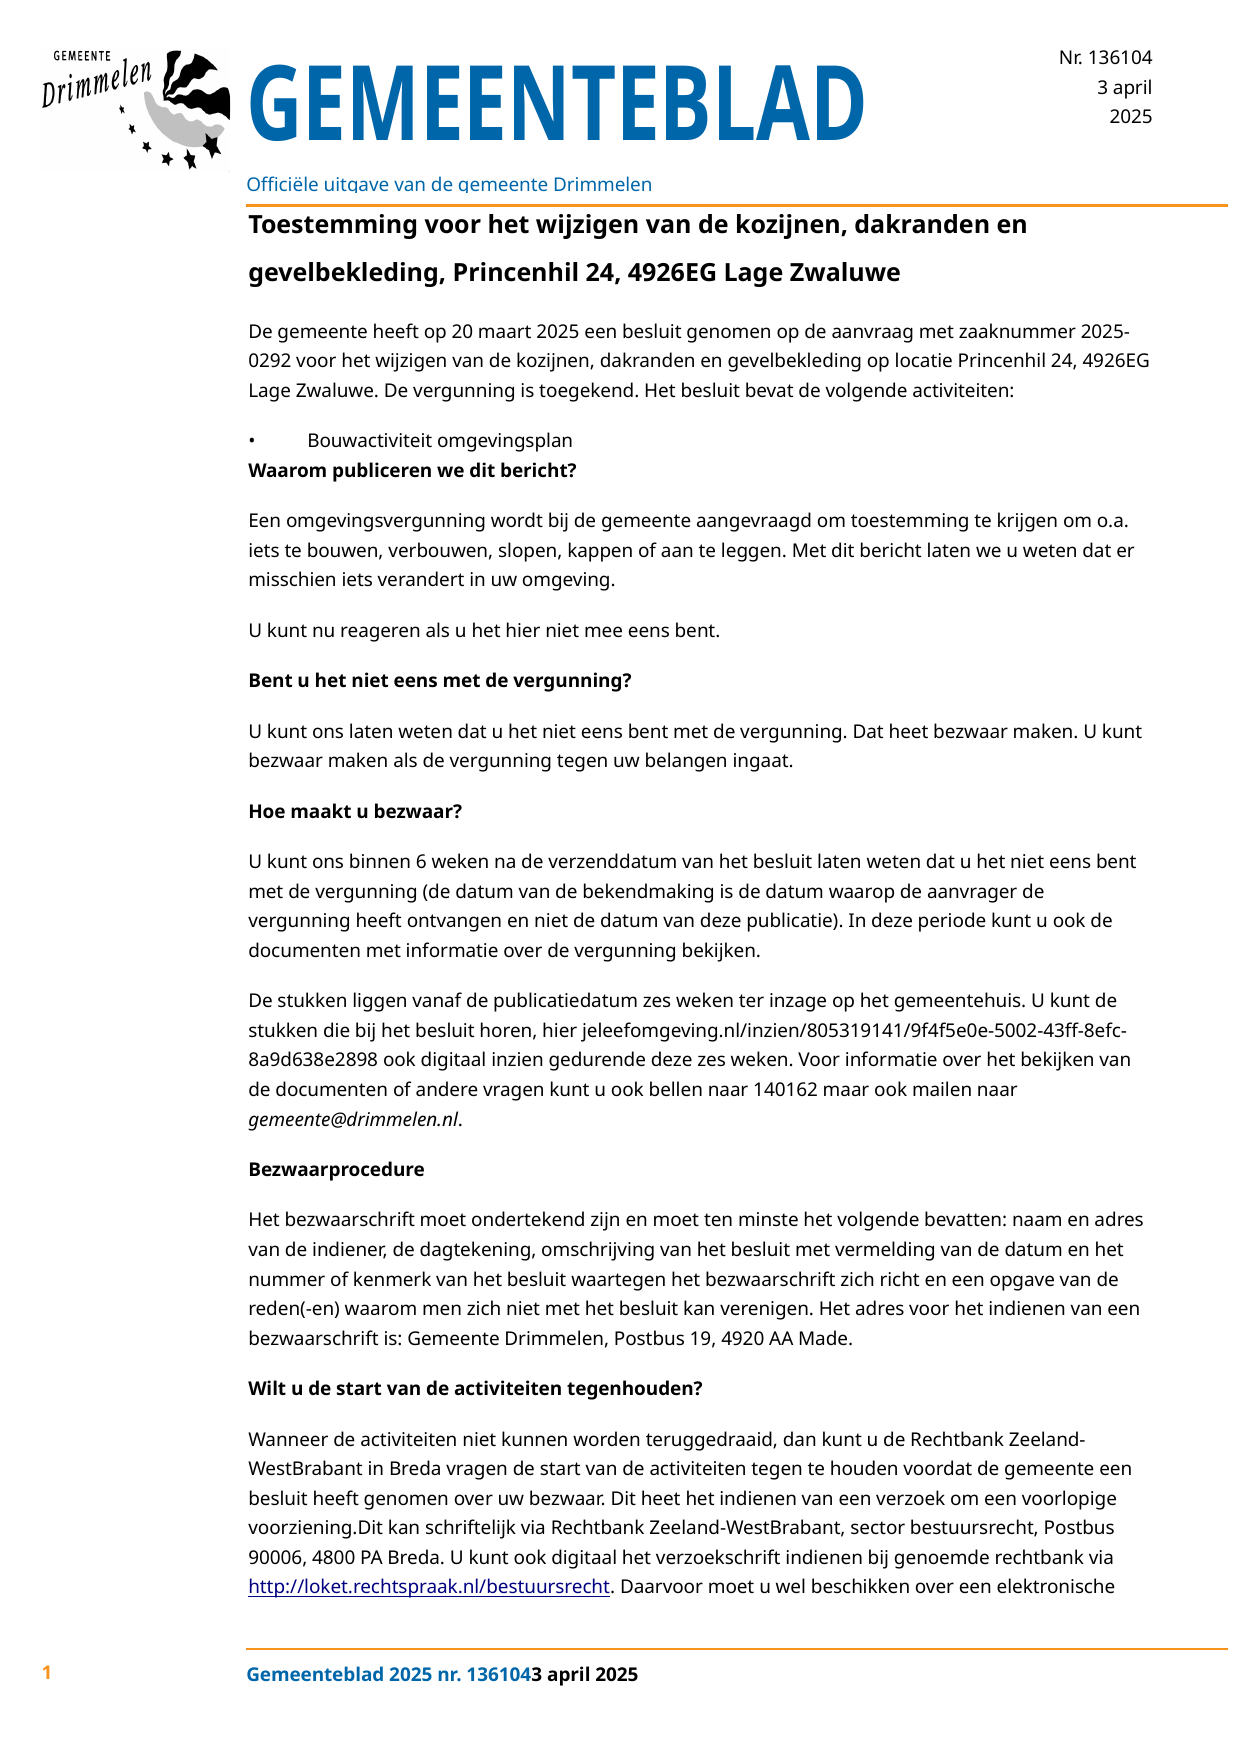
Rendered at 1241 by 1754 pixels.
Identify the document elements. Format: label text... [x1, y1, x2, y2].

text Het bezwaarschrift moet ondertekend zijn en moet ten minste het volgende bevatten: naam en adres van de indiener, de dagtekening, omschrijving van het besluit met vermelding van de datum en het nummer of kenmerk van het besluit waartegen het bezwaarschrift zich richt en een opgave van de reden(-en) waarom men zich niet met het besluit kan verenigen. Het adres voor het indienen van een bezwaarschrift is: Gemeente Drimmelen, Postbus 19, 4920 AA Made. [248, 1207, 1152, 1351]
text Hoe maakt u bezwaar? [248, 798, 1152, 824]
text Een omgevingsvergunning wordt bij de gemeente aangevraagd om toestemming te krijgen om o.a. iets te bouwen, verbouwen, slopen, kappen of aan te leggen. Met dit bericht laten we u weten dat er misschien iets verandert in uw omgeving. [248, 507, 1152, 592]
text Wanneer de activiteiten niet kunnen worden teruggedraaid, dan kunt u de Rechtbank Zeeland-WestBrabant in Breda vragen de start van de activiteiten tegen te houden voordat de gemeente een besluit heeft genomen over uw bezwaar. Dit heet het indienen van een verzoek om een voorlopige voorziening.Dit kan schriftelijk via Rechtbank Zeeland-WestBrabant, sector bestuursrecht, Postbus 90006, 4800 PA Breda. U kunt ook digitaal het verzoekschrift indienen bij genoemde rechtbank via http://loket.rechtspraak.nl/bestuursrecht. Daarvoor moet u wel beschikken over een elektronische [248, 1426, 1152, 1599]
text U kunt nu reageren als u het hier niet mee eens bent. [248, 617, 1152, 643]
text Toestemming voor het wijzigen van de kozijnen, dakranden en gevelbekleding, Princenhil 24, 4926EG Lage Zwaluwe [248, 207, 1152, 288]
text De gemeente heeft op 20 maart 2025 een besluit genomen op de aanvraag met zaaknummer 2025-0292 voor het wijzigen van de kozijnen, dakranden en gevelbekleding op locatie Princenhil 24, 4926EG Lage Zwaluwe. De vergunning is toegekend. Het besluit bevat de volgende activiteiten: [248, 318, 1152, 403]
list Bouwactiviteit omgevingsplan [248, 427, 1152, 453]
text Waarom publiceren we dit bericht? [248, 457, 1152, 483]
text Bezwaarprocedure [248, 1156, 1152, 1182]
text U kunt ons laten weten dat u het niet eens bent met de vergunning. Dat heet bezwaar maken. U kunt bezwaar maken als de vergunning tegen uw belangen ingaat. [248, 718, 1152, 773]
text De stukken liggen vanaf de publicatiedatum zes weken ter inzage op het gemeentehuis. U kunt de stukken die bij het besluit horen, hier jeleefomgeving.nl/inzien/805319141/9f4f5e0e-5002-43ff-8efc-8a9d638e2898 ook digitaal inzien gedurende deze zes weken. Voor informatie over het bekijken van de documenten of andere vragen kunt u ook bellen naar 140162 maar ook mailen naar gemeente@drimmelen.nl. [248, 987, 1152, 1132]
picture [41, 47, 231, 172]
text U kunt ons binnen 6 weken na de verzenddatum van het besluit laten weten dat u het niet eens bent met de vergunning (de datum van de bekendmaking is de datum waarop de aanvrager de vergunning heeft ontvangen en niet de datum van deze publicatie). In deze periode kunt u ook de documenten met informatie over de vergunning bekijken. [248, 848, 1152, 963]
text Bent u het niet eens met de vergunning? [248, 667, 1152, 693]
text Wilt u de start van de activiteiten tegenhouden? [248, 1375, 1152, 1401]
